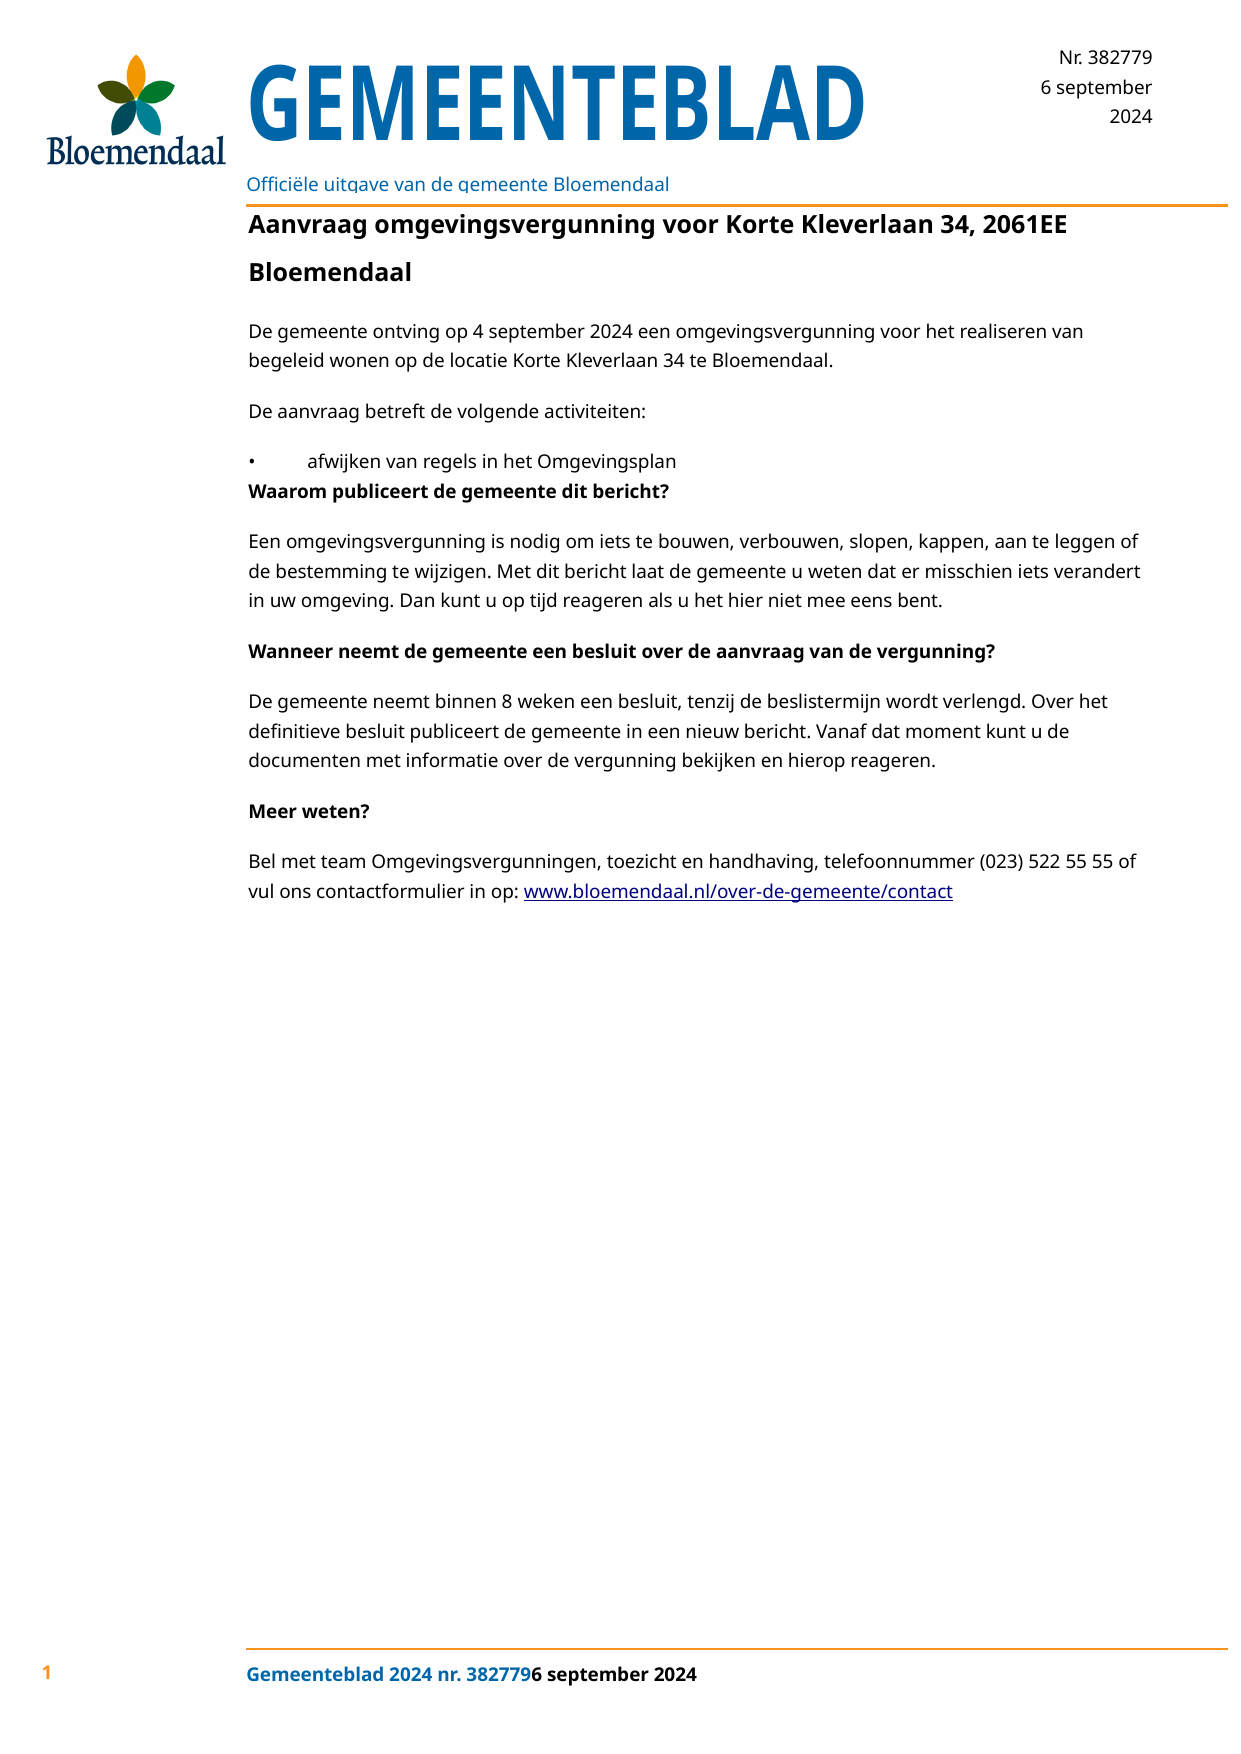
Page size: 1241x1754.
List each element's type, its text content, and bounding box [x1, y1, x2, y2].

list afwijken van regels in het Omgevingsplan [248, 448, 1152, 474]
text Een omgevingsvergunning is nodig om iets te bouwen, verbouwen, slopen, kappen, aan te leggen of de bestemming te wijzigen. Met dit bericht laat de gemeente u weten dat er misschien iets verandert in uw omgeving. Dan kunt u op tijd reageren als u het hier niet mee eens bent. [248, 528, 1152, 613]
picture [41, 47, 231, 172]
text De gemeente ontving op 4 september 2024 een omgevingsvergunning voor het realiseren van begeleid wonen op de locatie Korte Kleverlaan 34 te Bloemendaal. [248, 318, 1152, 373]
text De gemeente neemt binnen 8 weken een besluit, tenzij de beslistermijn wordt verlengd. Over het definitieve besluit publiceert de gemeente in een nieuw bericht. Vanaf dat moment kunt u de documenten met informatie over de vergunning bekijken en hierop reageren. [248, 688, 1152, 773]
text De aanvraag betreft de volgende activiteiten: [248, 398, 1152, 424]
text Waarom publiceert de gemeente dit bericht? [248, 478, 1152, 504]
text Bel met team Omgevingsvergunningen, toezicht en handhaving, telefoonnummer (023) 522 55 55 of vul ons contactformulier in op: www.bloemendaal.nl/over-de-gemeente/contact [248, 848, 1152, 904]
text Aanvraag omgevingsvergunning voor Korte Kleverlaan 34, 2061EE Bloemendaal [248, 207, 1152, 288]
text Wanneer neemt de gemeente een besluit over de aanvraag van de vergunning? [248, 638, 1152, 664]
text Meer weten? [248, 798, 1152, 824]
